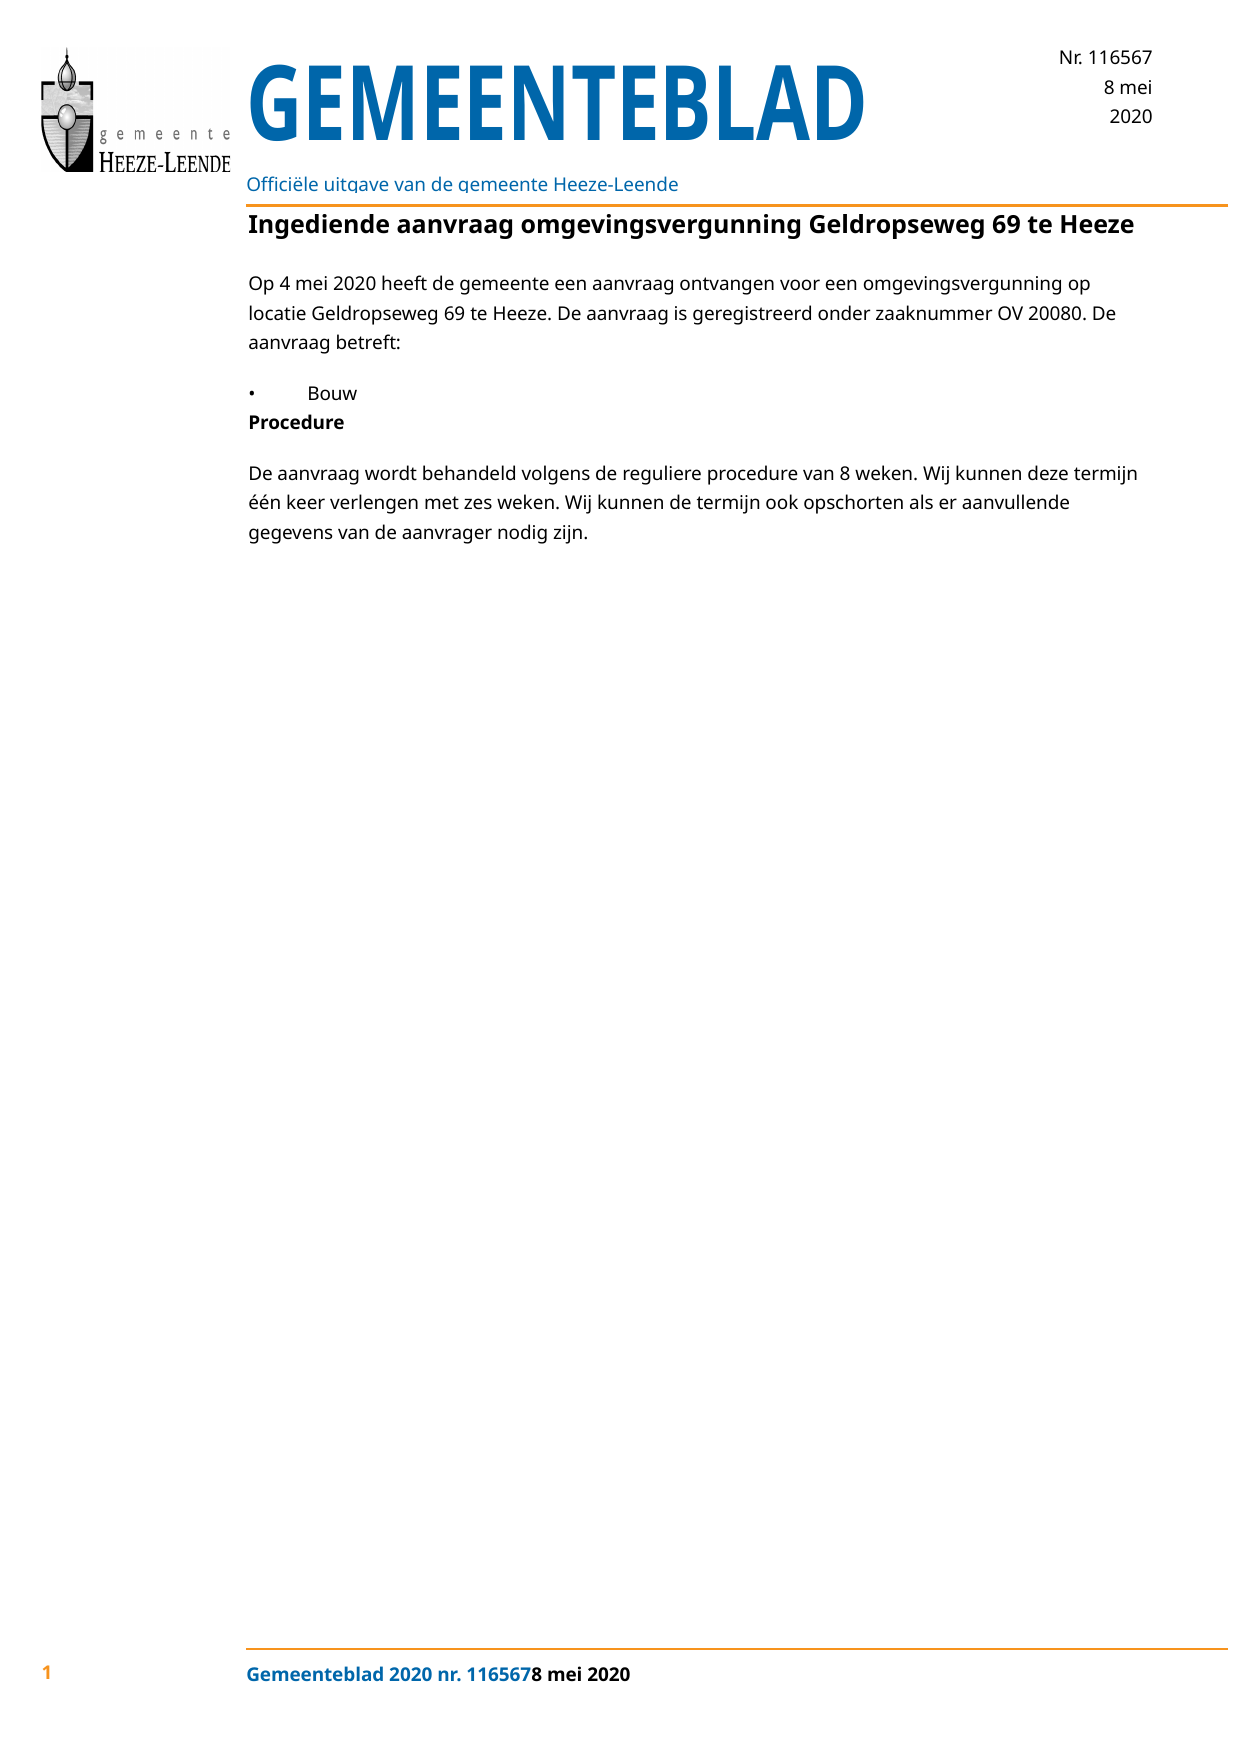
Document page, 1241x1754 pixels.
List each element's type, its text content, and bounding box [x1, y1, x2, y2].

text Procedure [248, 409, 1152, 435]
text Op 4 mei 2020 heeft de gemeente een aanvraag ontvangen voor een omgevingsvergunning op locatie Geldropseweg 69 te Heeze. De aanvraag is geregistreerd onder zaaknummer OV 20080. De aanvraag betreft: [248, 270, 1152, 355]
text De aanvraag wordt behandeld volgens de reguliere procedure van 8 weken. Wij kunnen deze termijn één keer verlengen met zes weken. Wij kunnen de termijn ook opschorten als er aanvullende gegevens van de aanvrager nodig zijn. [248, 460, 1152, 545]
picture [41, 47, 231, 172]
list Bouw [248, 380, 1152, 406]
text Ingediende aanvraag omgevingsvergunning Geldropseweg 69 te Heeze [248, 207, 1152, 241]
